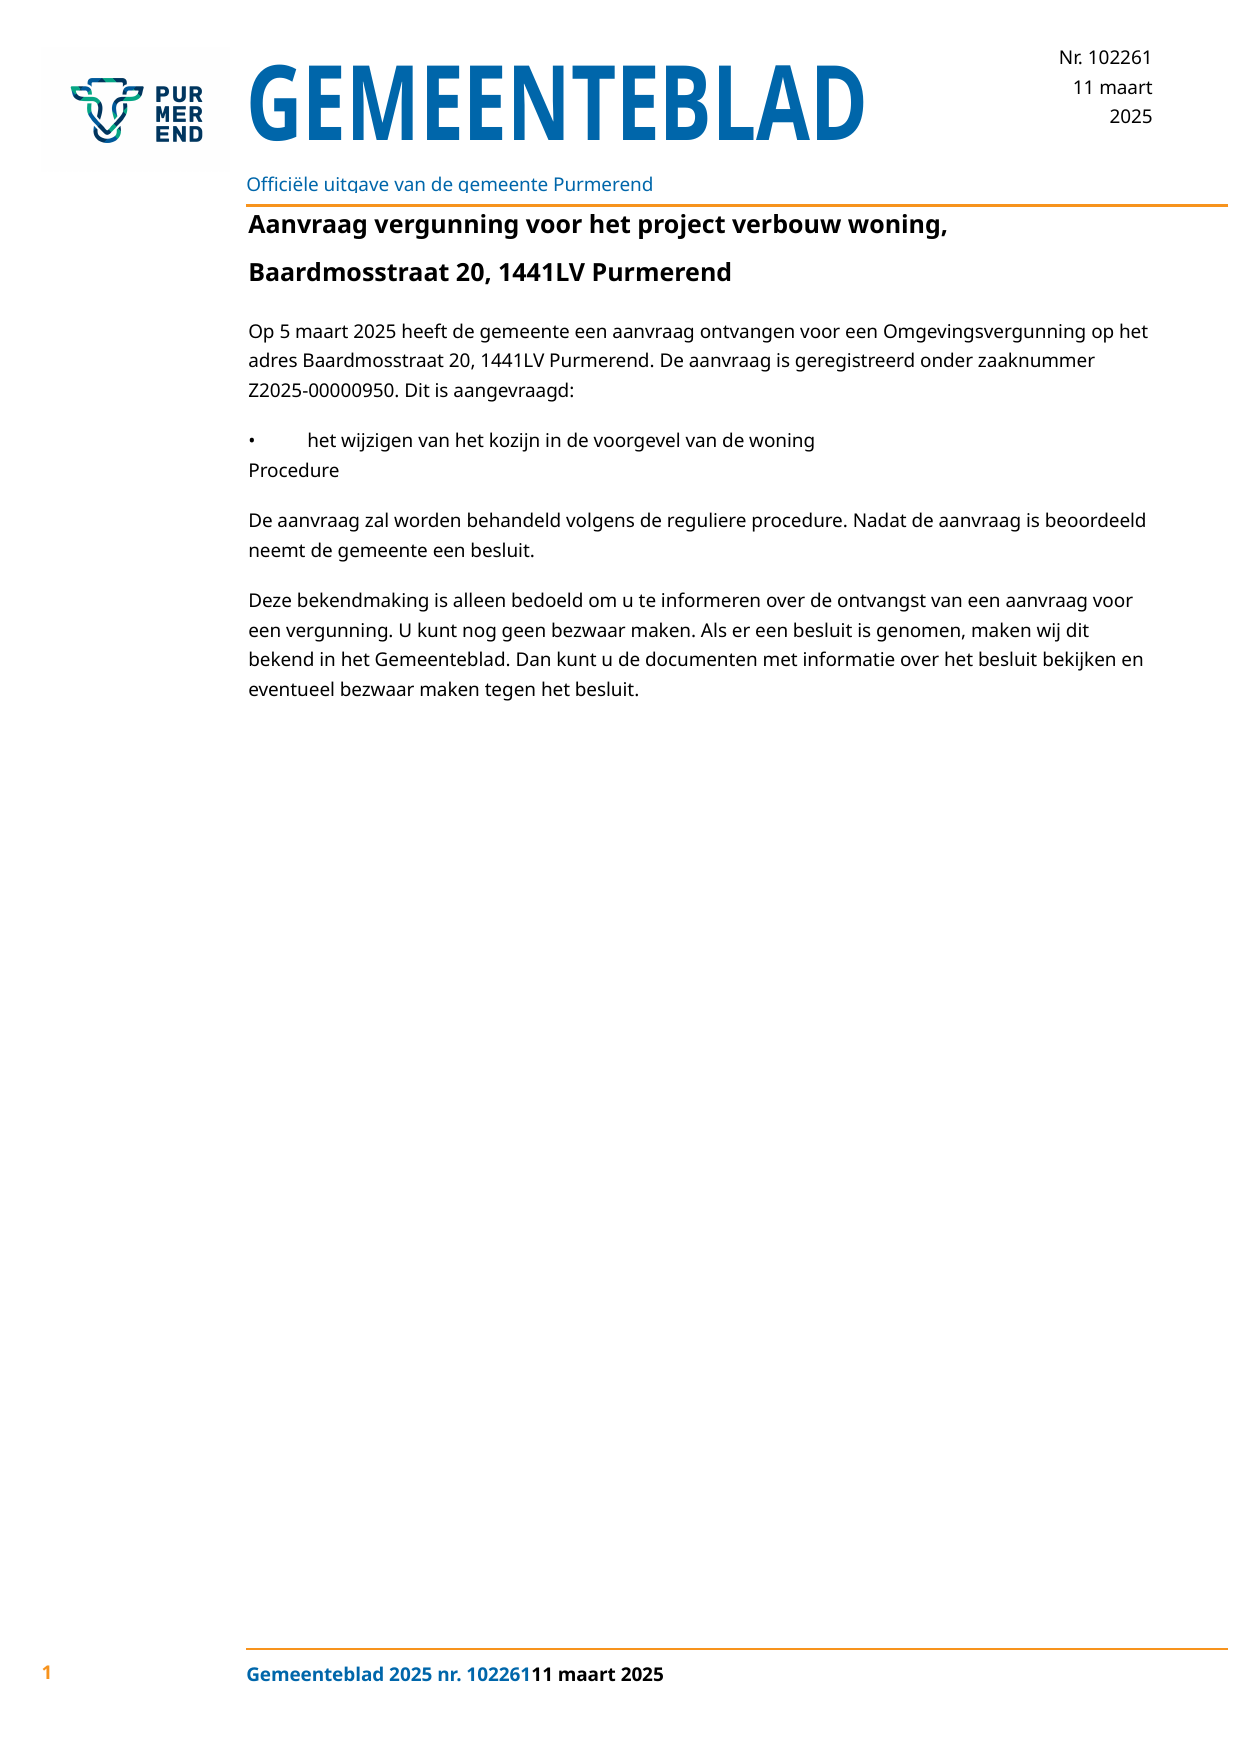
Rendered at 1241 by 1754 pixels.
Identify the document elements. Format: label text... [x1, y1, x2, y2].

picture [41, 47, 231, 172]
text Deze bekendmaking is alleen bedoeld om u te informeren over de ontvangst van een aanvraag voor een vergunning. U kunt nog geen bezwaar maken. Als er een besluit is genomen, maken wij dit bekend in het Gemeenteblad. Dan kunt u de documenten met informatie over het besluit bekijken en eventueel bezwaar maken tegen het besluit. [248, 587, 1152, 702]
text Procedure [248, 457, 1152, 483]
text Aanvraag vergunning voor het project verbouw woning, Baardmosstraat 20, 1441LV Purmerend [248, 207, 1152, 288]
text De aanvraag zal worden behandeld volgens de reguliere procedure. Nadat de aanvraag is beoordeeld neemt de gemeente een besluit. [248, 507, 1152, 563]
list het wijzigen van het kozijn in de voorgevel van de woning [248, 427, 1152, 453]
text Op 5 maart 2025 heeft de gemeente een aanvraag ontvangen voor een Omgevingsvergunning op het adres Baardmosstraat 20, 1441LV Purmerend. De aanvraag is geregistreerd onder zaaknummer Z2025-00000950. Dit is aangevraagd: [248, 318, 1152, 403]
